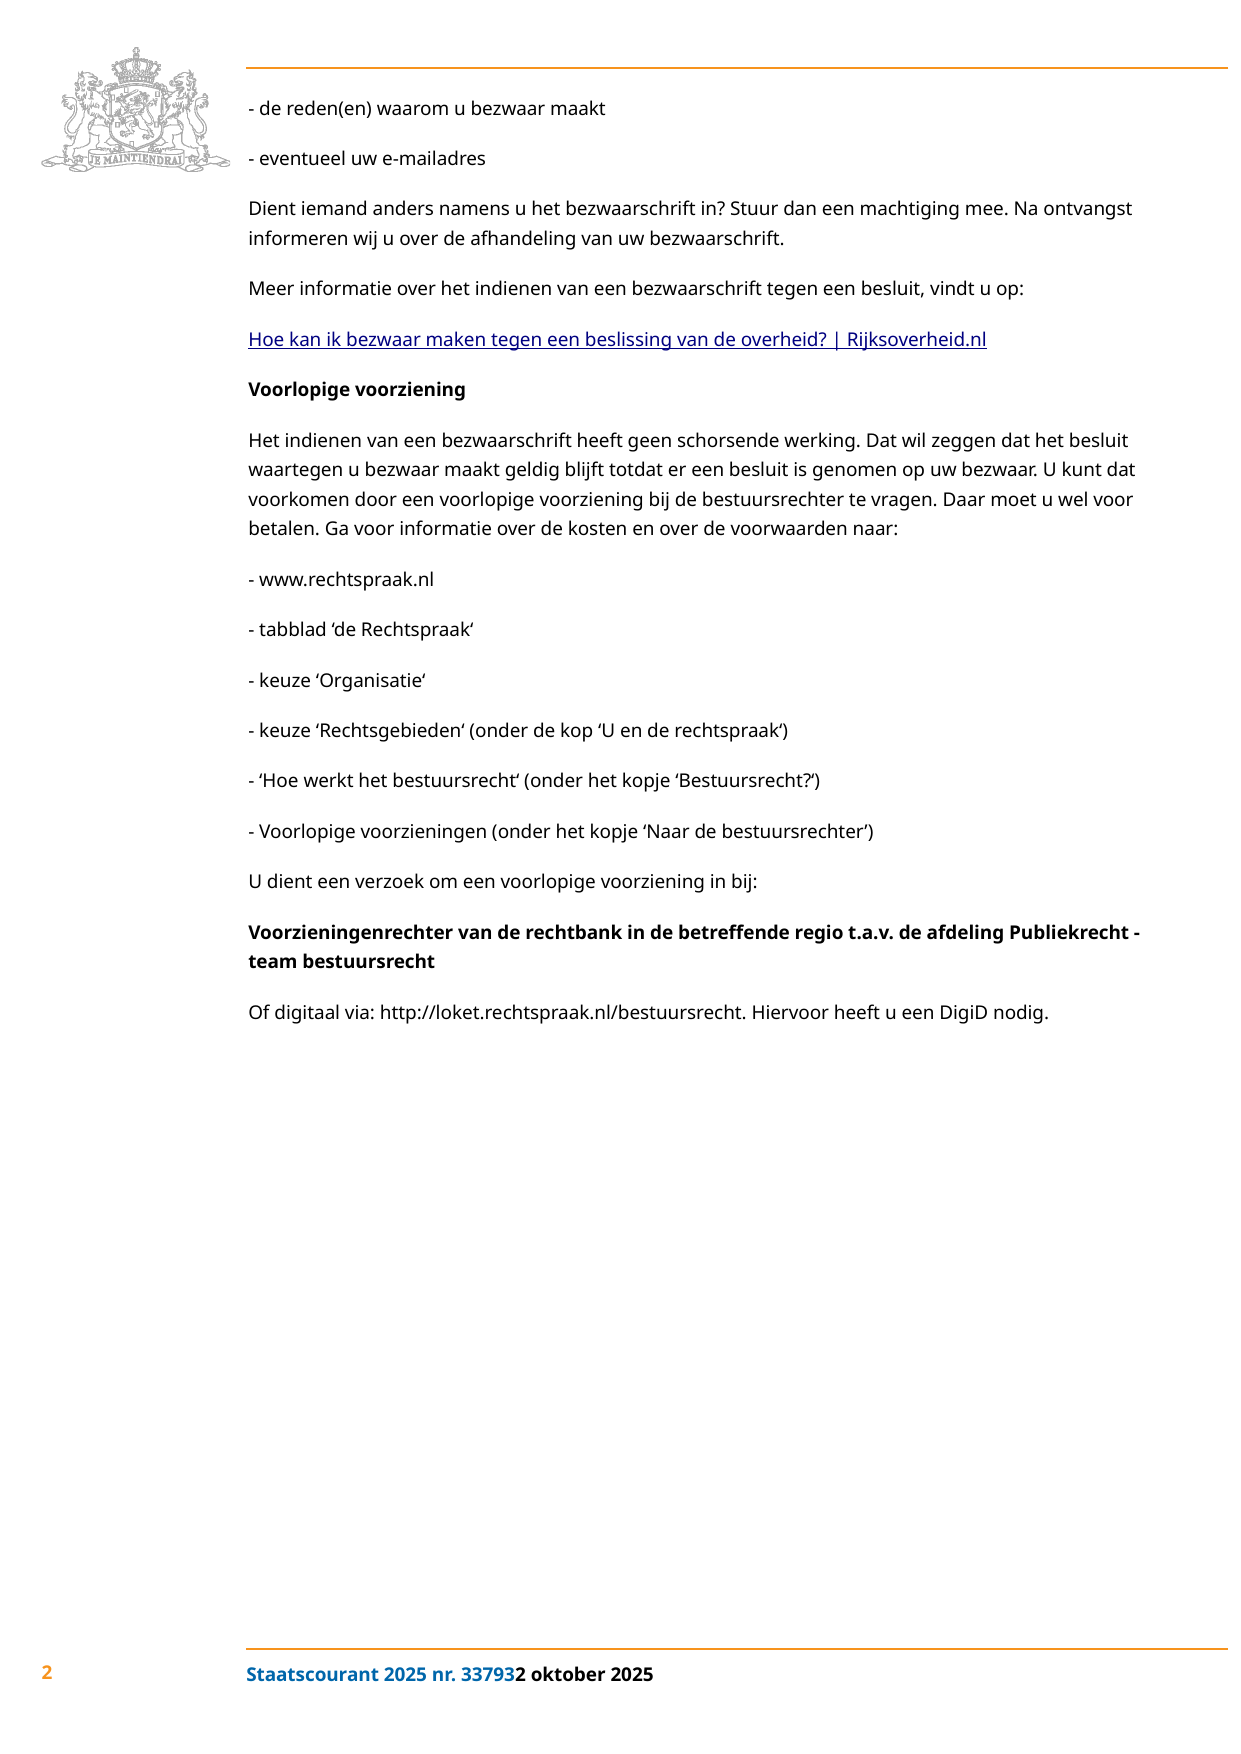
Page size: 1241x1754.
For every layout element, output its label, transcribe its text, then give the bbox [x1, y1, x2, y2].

text - www.rechtspraak.nl [248, 566, 1152, 592]
text - keuze ‘Rechtsgebieden‘ (onder de kop ‘U en de rechtspraak‘) [248, 717, 1152, 743]
text Of digitaal via: http://loket.rechtspraak.nl/bestuursrecht. Hiervoor heeft u een DigiD nodig. [248, 999, 1152, 1025]
text - ‘Hoe werkt het bestuursrecht‘ (onder het kopje ‘Bestuursrecht?‘) [248, 768, 1152, 793]
text - tabblad ‘de Rechtspraak‘ [248, 616, 1152, 642]
text Voorlopige voorziening [248, 376, 1152, 402]
text Dient iemand anders namens u het bezwaarschrift in? Stuur dan een machtiging mee. Na ontvangst informeren wij u over de afhandeling van uw bezwaarschrift. [248, 196, 1152, 251]
text Voorzieningenrechter van de rechtbank in de betreffende regio t.a.v. de afdeling Publiekrecht - team bestuursrecht [248, 919, 1152, 974]
text - eventueel uw e-mailadres [248, 145, 1152, 171]
text - de reden(en) waarom u bezwaar maakt [248, 95, 1152, 121]
text - Voorlopige voorzieningen (onder het kopje ‘Naar de bestuursrechter’) [248, 818, 1152, 844]
text U dient een verzoek om een voorlopige voorziening in bij: [248, 868, 1152, 894]
text Het indienen van een bezwaarschrift heeft geen schorsende werking. Dat wil zeggen dat het besluit waartegen u bezwaar maakt geldig blijft totdat er een besluit is genomen op uw bezwaar. U kunt dat voorkomen door een voorlopige voorziening bij de bestuursrechter te vragen. Daar moet u wel voor betalen. Ga voor informatie over de kosten en over de voorwaarden naar: [248, 427, 1152, 541]
picture [41, 47, 231, 172]
text Hoe kan ik bezwaar maken tegen een beslissing van de overheid? | Rijksoverheid.nl [248, 326, 1152, 352]
text Meer informatie over het indienen van een bezwaarschrift tegen een besluit, vindt u op: [248, 276, 1152, 301]
text - keuze ‘Organisatie‘ [248, 667, 1152, 693]
